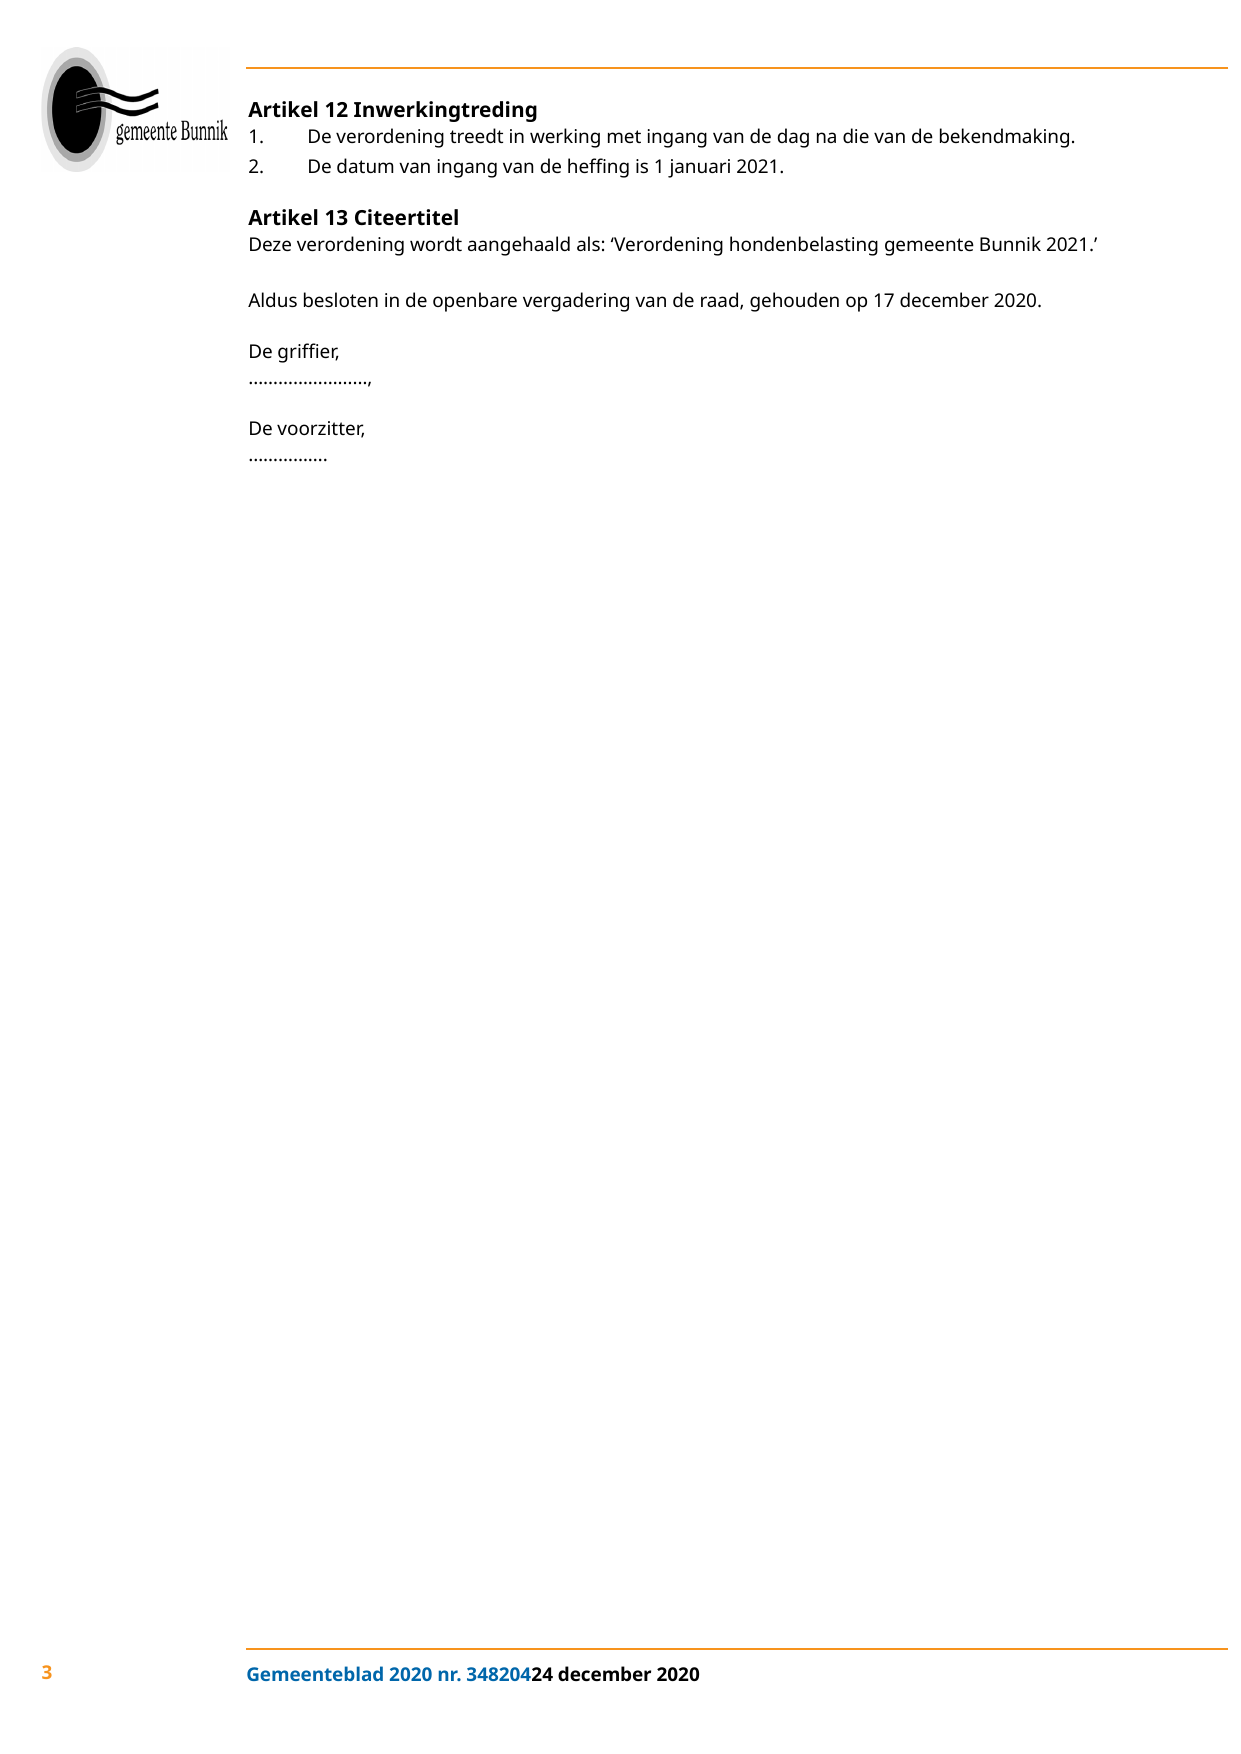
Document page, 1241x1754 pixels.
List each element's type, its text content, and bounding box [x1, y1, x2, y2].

text Artikel 13 Citeertitel [248, 203, 1152, 232]
text ……………. [248, 441, 1152, 467]
text De griffier, [248, 338, 1152, 364]
text De voorzitter, [248, 416, 1152, 441]
text ……………………, [248, 364, 1152, 390]
picture [41, 47, 231, 172]
text Artikel 12 Inwerkingtreding [248, 95, 1152, 123]
list De verordening treedt in werking met ingang van de dag na die van de bekendmaking. [248, 123, 1152, 149]
text Deze verordening wordt aangehaald als: ‘Verordening hondenbelasting gemeente Bunnik 2021.’ [248, 232, 1152, 257]
text Aldus besloten in de openbare vergadering van de raad, gehouden op 17 december 2020. [248, 287, 1152, 313]
list De datum van ingang van de heffing is 1 januari 2021. [248, 153, 1152, 178]
